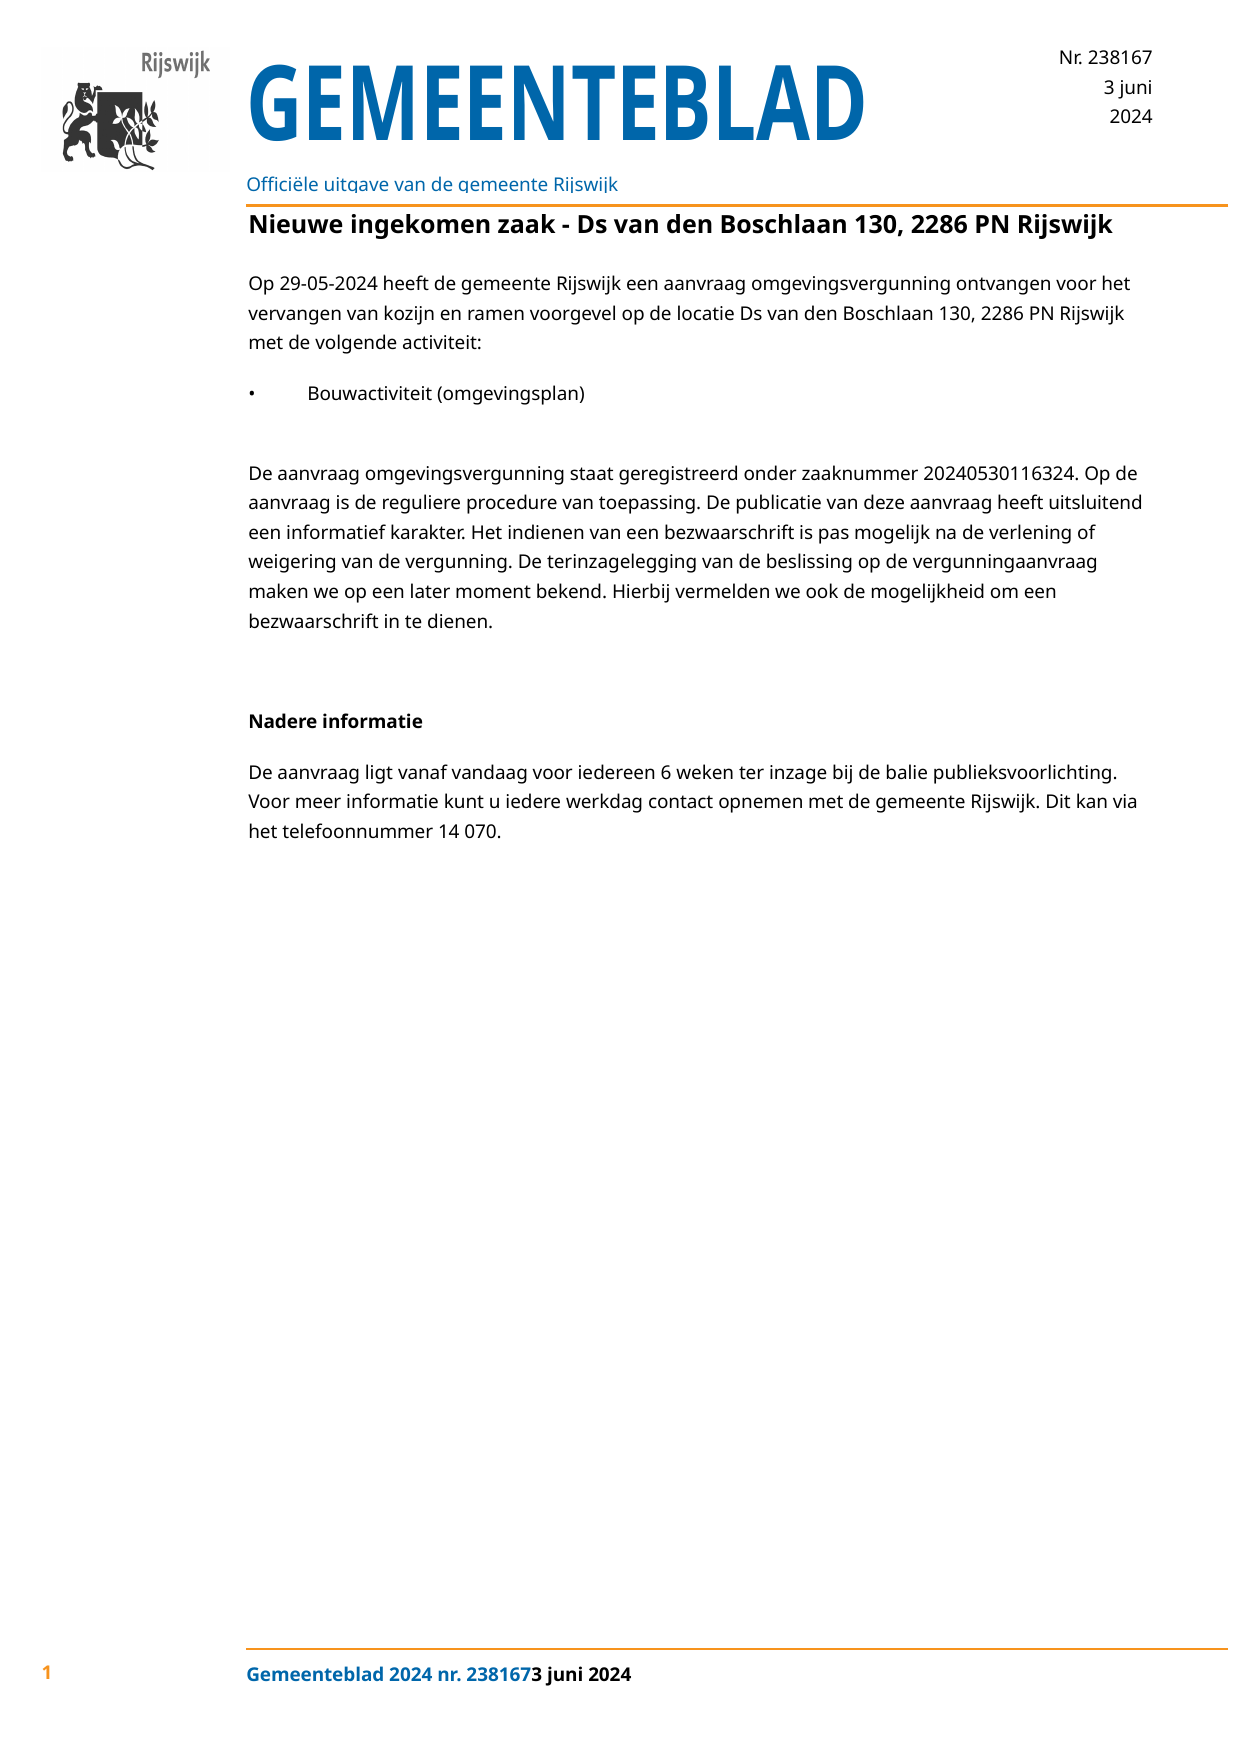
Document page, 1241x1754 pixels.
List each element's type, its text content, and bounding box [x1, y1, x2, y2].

text Nieuwe ingekomen zaak - Ds van den Boschlaan 130, 2286 PN Rijswijk [248, 207, 1152, 241]
text De aanvraag omgevingsvergunning staat geregistreerd onder zaaknummer 20240530116324. Op de aanvraag is de reguliere procedure van toepassing. De publicatie van deze aanvraag heeft uitsluitend een informatief karakter. Het indienen van een bezwaarschrift is pas mogelijk na de verlening of weigering van de vergunning. De terinzagelegging van de beslissing op de vergunningaanvraag maken we op een later moment bekend. Hierbij vermelden we ook de mogelijkheid om een bezwaarschrift in te dienen. [248, 460, 1152, 633]
text De aanvraag ligt vanaf vandaag voor iedereen 6 weken ter inzage bij de balie publieksvoorlichting. Voor meer informatie kunt u iedere werkdag contact opnemen met de gemeente Rijswijk. Dit kan via het telefoonnummer 14 070. [248, 759, 1152, 844]
picture [41, 47, 231, 172]
text Op 29-05-2024 heeft de gemeente Rijswijk een aanvraag omgevingsvergunning ontvangen voor het vervangen van kozijn en ramen voorgevel op de locatie Ds van den Boschlaan 130, 2286 PN Rijswijk met de volgende activiteit: [248, 270, 1152, 355]
text Nadere informatie [248, 709, 1152, 734]
list Bouwactiviteit (omgevingsplan) [248, 380, 1152, 406]
